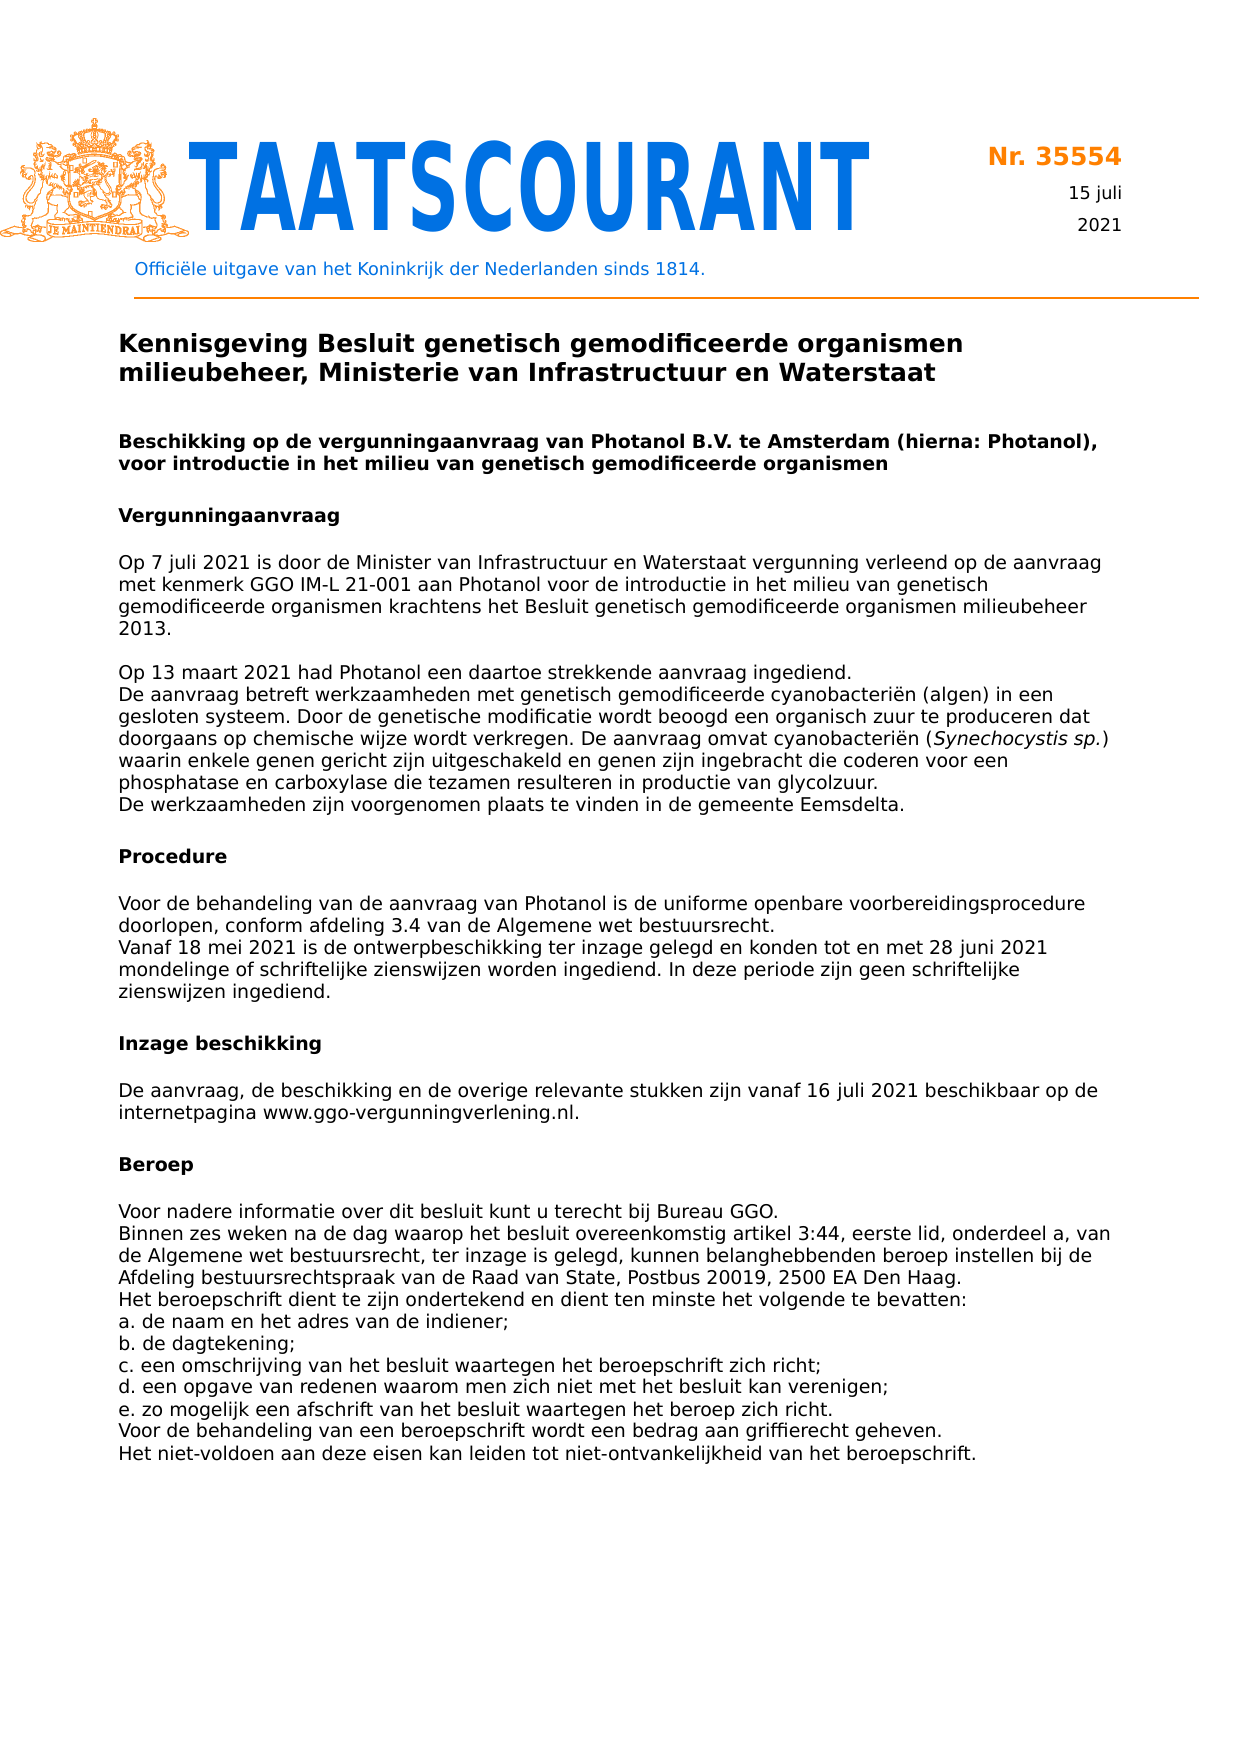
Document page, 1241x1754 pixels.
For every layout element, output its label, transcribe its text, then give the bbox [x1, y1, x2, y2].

picture [0, 118, 189, 242]
subtitle Vergunningaanvraag [118, 505, 1122, 527]
text Het niet-voldoen aan deze eisen kan leiden tot niet-ontvankelijkheid van het beroepschrift. [118, 1442, 1122, 1464]
text De aanvraag, de beschikking en de overige relevante stukken zijn vanaf 16 juli 2021 beschikbaar op de internetpagina www.ggo-vergunningverlening.nl. [118, 1080, 1122, 1124]
table_header STAATSCOURANT [134, 118, 939, 259]
text Voor de behandeling van een beroepschrift wordt een bedrag aan griffierecht geheven. [118, 1420, 1122, 1442]
table_cell Officiële uitgave van het Koninkrijk der Nederlanden sinds 1814. [134, 259, 1199, 297]
text Voor nadere informatie over dit besluit kunt u terecht bij Bureau GGO. [118, 1201, 1122, 1223]
text a. de naam en het adres van de indiener; [118, 1311, 1122, 1332]
table_header [0, 242, 134, 297]
text Beschikking op de vergunningaanvraag van Photanol B.V. te Amsterdam (hierna: Photanol), voor introductie in het milieu van genetisch gemodificeerde organismen [118, 431, 1122, 475]
subtitle Beroep [118, 1154, 1122, 1176]
text De aanvraag betreft werkzaamheden met genetisch gemodificeerde cyanobacteriën (algen) in een gesloten systeem. Door de genetische modificatie wordt beoogd een organisch zuur te produceren dat doorgaans op chemische wijze wordt verkregen. De aanvraag omvat cyanobacteriën (Synechocystis sp.) waarin enkele genen gericht zijn uitgeschakeld en genen zijn ingebracht die coderen voor een phosphatase en carboxylase die tezamen resulteren in productie van glycolzuur. [118, 684, 1122, 794]
text Op 7 juli 2021 is door de Minister van Infrastructuur en Waterstaat vergunning verleend op de aanvraag met kenmerk GGO IM-L 21-001 aan Photanol voor de introductie in het milieu van genetisch gemodificeerde organismen krachtens het Besluit genetisch gemodificeerde organismen milieubeheer 2013. [118, 552, 1122, 640]
text Het beroepschrift dient te zijn ondertekend en dient ten minste het volgende te bevatten: [118, 1288, 1122, 1311]
text d. een opgave van redenen waarom men zich niet met het besluit kan verenigen; [118, 1376, 1122, 1398]
table_header Nr. 35554 [939, 118, 1199, 177]
text c. een omschrijving van het besluit waartegen het beroepschrift zich richt; [118, 1354, 1122, 1376]
text Op 13 maart 2021 had Photanol een daartoe strekkende aanvraag ingediend. [118, 662, 1122, 684]
text b. de dagtekening; [118, 1332, 1122, 1354]
subtitle Inzage beschikking [118, 1033, 1122, 1055]
text De werkzaamheden zijn voorgenomen plaats te vinden in de gemeente Eemsdelta. [118, 794, 1122, 816]
subtitle Procedure [118, 846, 1122, 868]
table_cell 2021 [939, 209, 1199, 259]
text e. zo mogelijk een afschrift van het besluit waartegen het beroep zich richt. [118, 1398, 1122, 1420]
text Voor de behandeling van de aanvraag van Photanol is de uniforme openbare voorbereidingsprocedure doorlopen, conform afdeling 3.4 van de Algemene wet bestuursrecht. [118, 893, 1122, 937]
text Binnen zes weken na de dag waarop het besluit overeenkomstig artikel 3:44, eerste lid, onderdeel a, van de Algemene wet bestuursrecht, ter inzage is gelegd, kunnen belanghebbenden beroep instellen bij de Afdeling bestuursrechtspraak van de Raad van State, Postbus 20019, 2500 EA Den Haag. [118, 1223, 1122, 1288]
text Vanaf 18 mei 2021 is de ontwerpbeschikking ter inzage gelegd en konden tot en met 28 juni 2021 mondelinge of schriftelijke zienswijzen worden ingediend. In deze periode zijn geen schriftelijke zienswijzen ingediend. [118, 937, 1122, 1003]
subtitle Kennisgeving Besluit genetisch gemodificeerde organismen milieubeheer, Ministerie van Infrastructuur en Waterstaat [118, 329, 1122, 387]
table_cell 15 juli [939, 177, 1199, 209]
